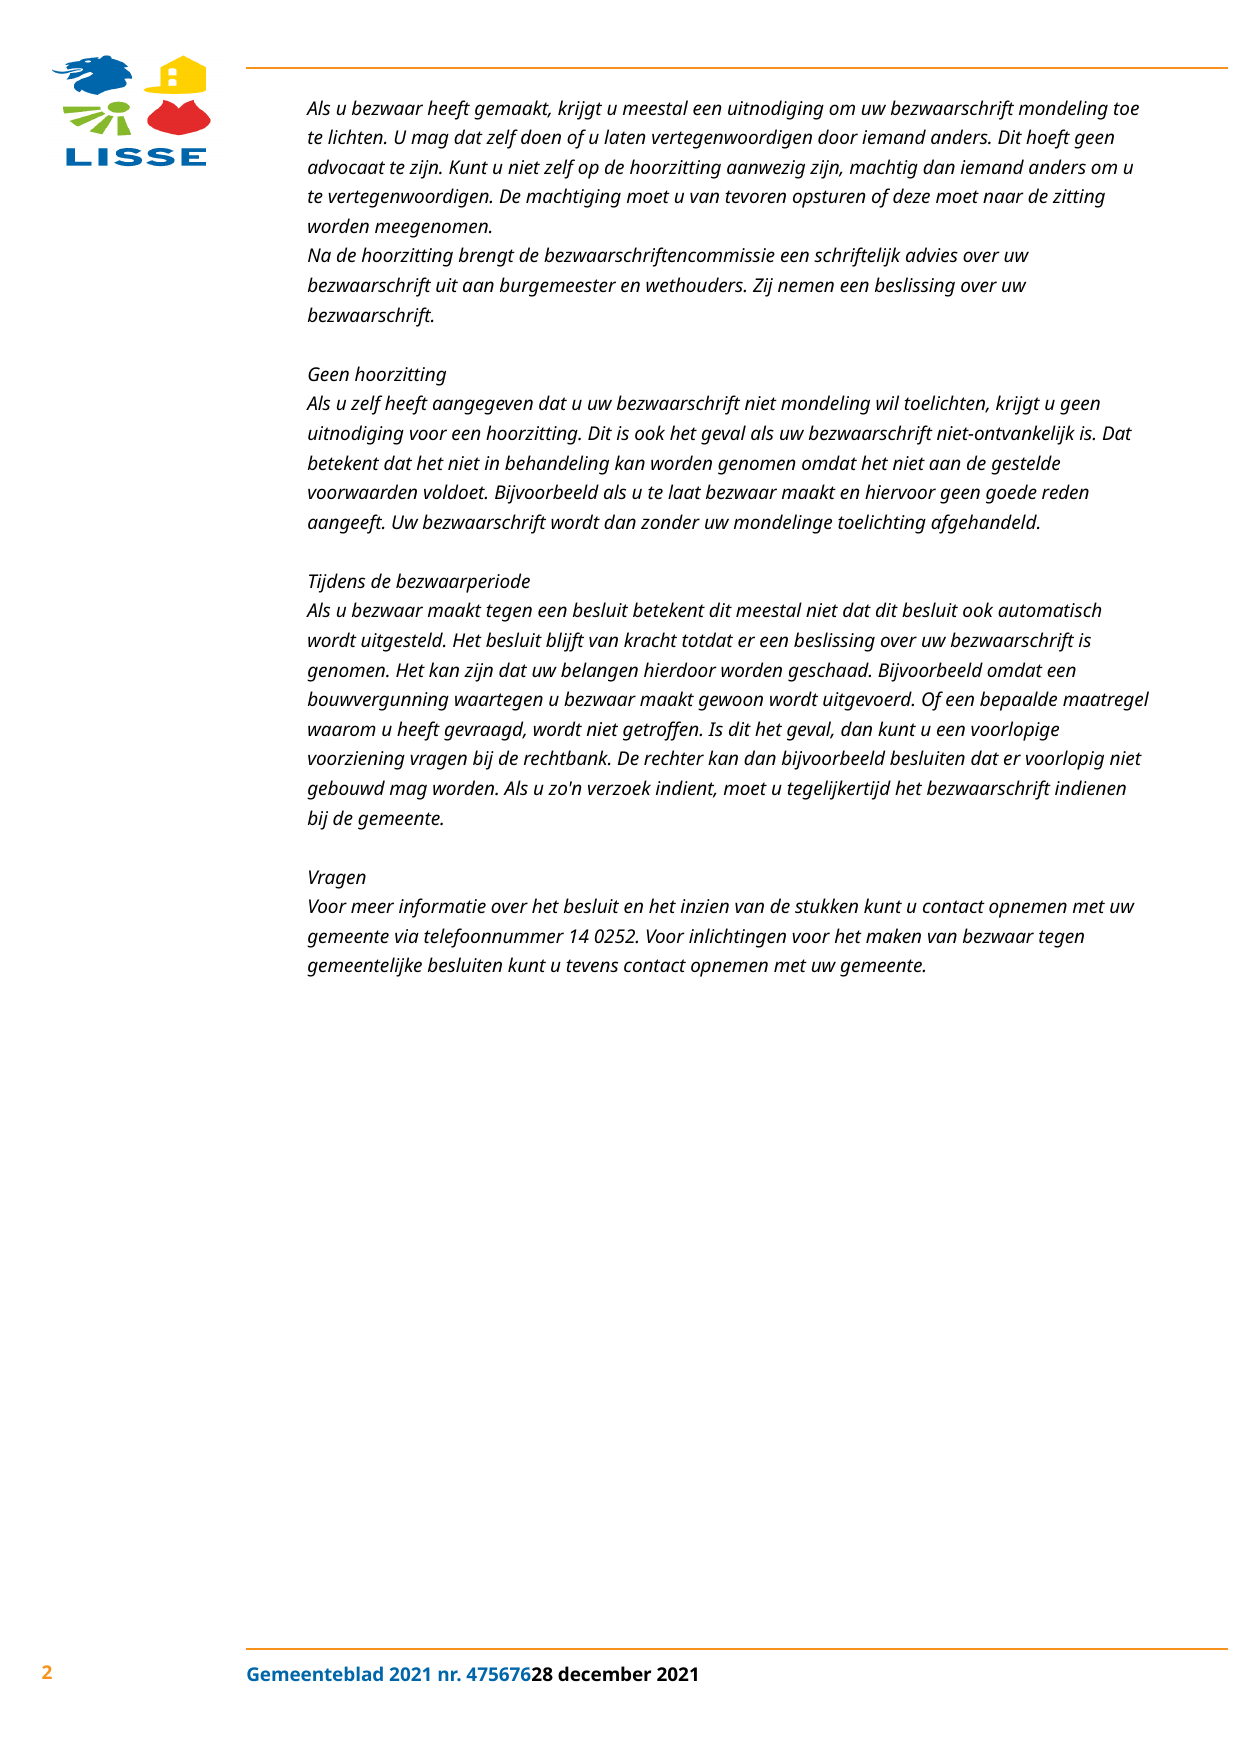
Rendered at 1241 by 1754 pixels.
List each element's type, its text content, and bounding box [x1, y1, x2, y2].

list Geen hoorzitting [248, 361, 1152, 387]
list Voor meer informatie over het besluit en het inzien van de stukken kunt u contact opnemen met uw gemeente via telefoonnummer 14 0252. Voor inlichtingen voor het maken van bezwaar tegen gemeentelijke besluiten kunt u tevens contact opnemen met uw gemeente. [248, 893, 1152, 978]
list Na de hoorzitting brengt de bezwaarschriftencommissie een schriftelijk advies over uw bezwaarschrift uit aan burgemeester en wethouders. Zij nemen een beslissing over uw bezwaarschrift. [248, 243, 1152, 328]
list Tijdens de bezwaarperiode [248, 568, 1152, 594]
list Als u bezwaar heeft gemaakt, krijgt u meestal een uitnodiging om uw bezwaarschrift mondeling toe te lichten. U mag dat zelf doen of u laten vertegenwoordigen door iemand anders. Dit hoeft geen advocaat te zijn. Kunt u niet zelf op de hoorzitting aanwezig zijn, machtig dan iemand anders om u te vertegenwoordigen. De machtiging moet u van tevoren opsturen of deze moet naar de zitting worden meegenomen. [248, 95, 1152, 239]
picture [41, 47, 231, 172]
list Als u bezwaar maakt tegen een besluit betekent dit meestal niet dat dit besluit ook automatisch wordt uitgesteld. Het besluit blijft van kracht totdat er een beslissing over uw bezwaarschrift is genomen. Het kan zijn dat uw belangen hierdoor worden geschaad. Bijvoorbeeld omdat een bouwvergunning waartegen u bezwaar maakt gewoon wordt uitgevoerd. Of een bepaalde maatregel waarom u heeft gevraagd, wordt niet getroffen. Is dit het geval, dan kunt u een voorlopige voorziening vragen bij de rechtbank. De rechter kan dan bijvoorbeeld besluiten dat er voorlopig niet gebouwd mag worden. Als u zo'n verzoek indient, moet u tegelijkertijd het bezwaarschrift indienen bij de gemeente. [248, 598, 1152, 831]
list Als u zelf heeft aangegeven dat u uw bezwaarschrift niet mondeling wil toelichten, krijgt u geen uitnodiging voor een hoorzitting. Dit is ook het geval als uw bezwaarschrift niet-ontvankelijk is. Dat betekent dat het niet in behandeling kan worden genomen omdat het niet aan de gestelde voorwaarden voldoet. Bijvoorbeeld als u te laat bezwaar maakt en hiervoor geen goede reden aangeeft. Uw bezwaarschrift wordt dan zonder uw mondelinge toelichting afgehandeld. [248, 391, 1152, 535]
list Vragen [248, 864, 1152, 890]
